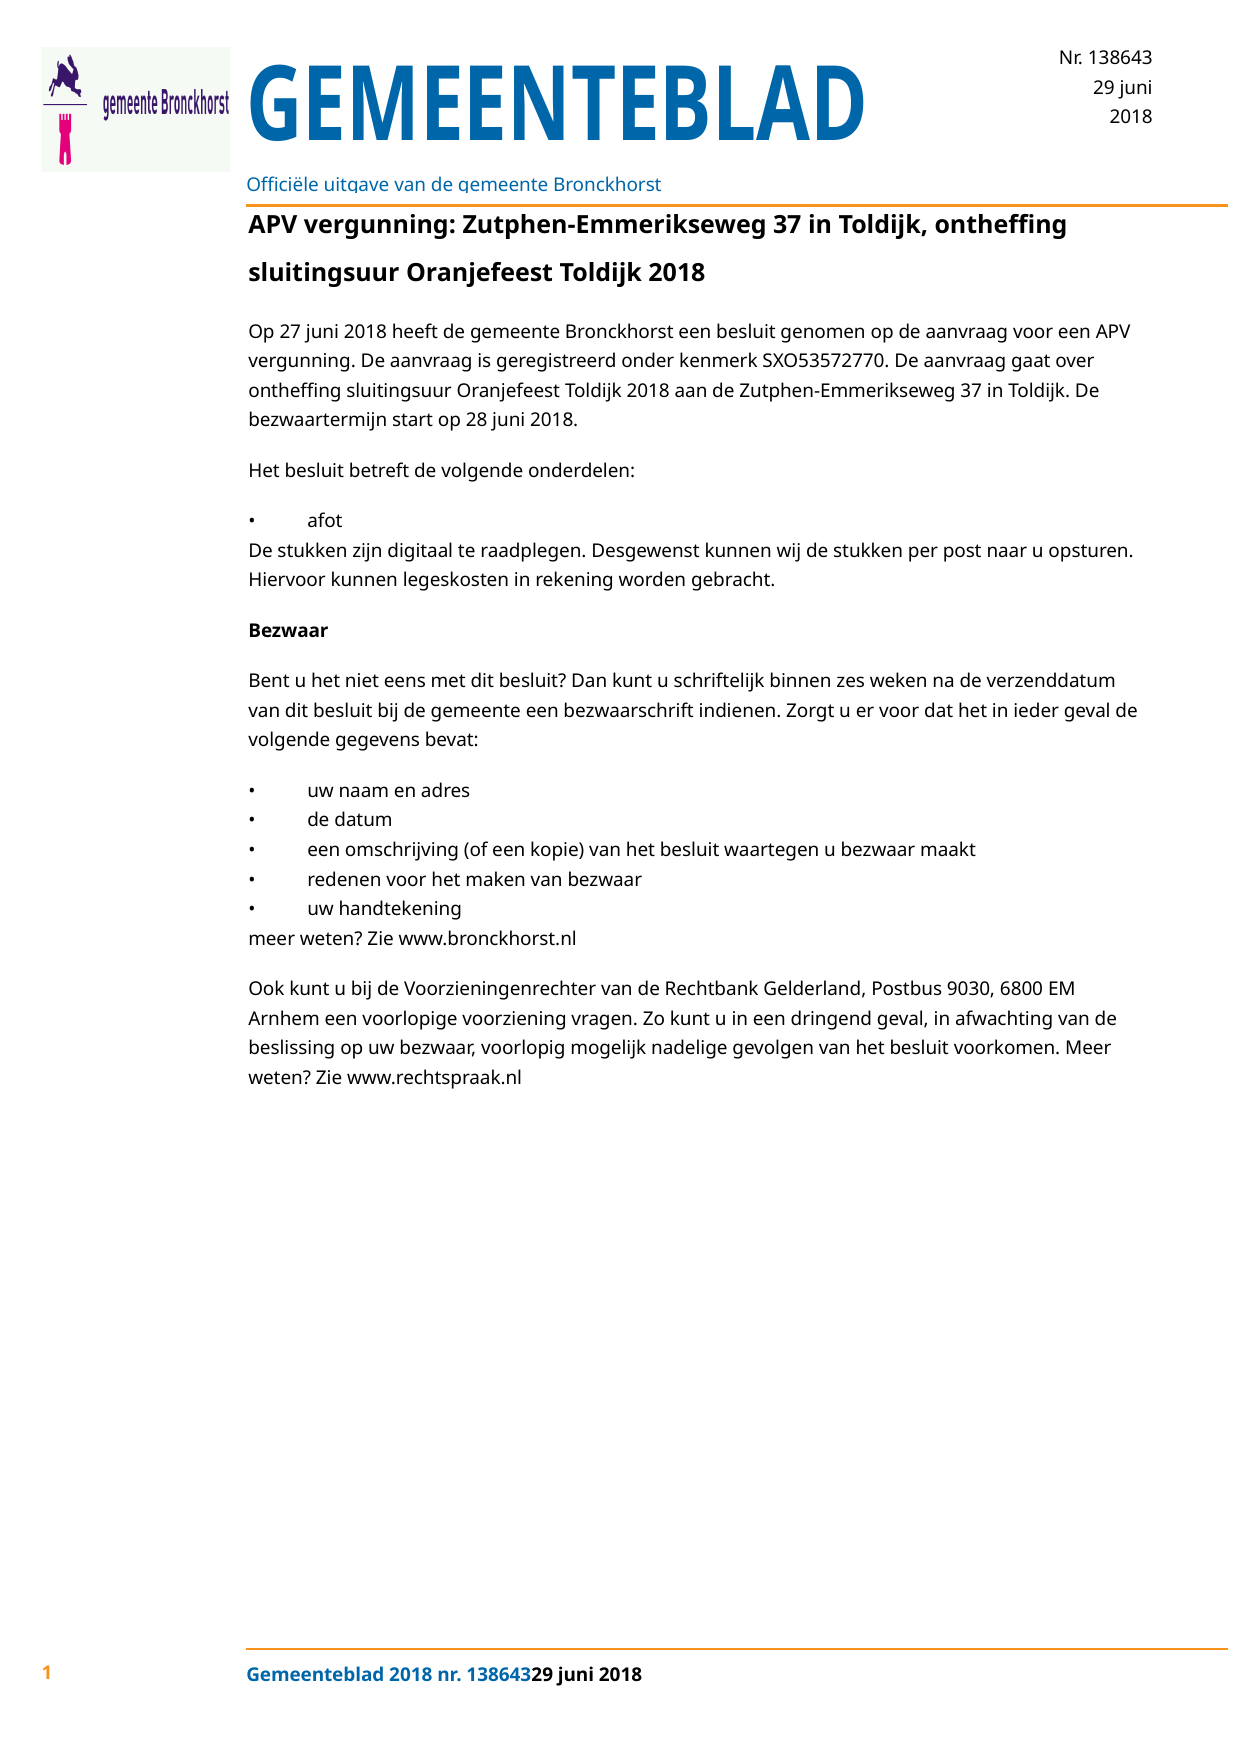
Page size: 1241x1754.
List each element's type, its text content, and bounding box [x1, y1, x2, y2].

text APV vergunning: Zutphen-Emmerikseweg 37 in Toldijk, ontheffing sluitingsuur Oranjefeest Toldijk 2018 [248, 207, 1152, 288]
text Op 27 juni 2018 heeft de gemeente Bronckhorst een besluit genomen op de aanvraag voor een APV vergunning. De aanvraag is geregistreerd onder kenmerk SXO53572770. De aanvraag gaat over ontheffing sluitingsuur Oranjefeest Toldijk 2018 aan de Zutphen-Emmerikseweg 37 in Toldijk. De bezwaartermijn start op 28 juni 2018. [248, 318, 1152, 432]
list uw handtekening [248, 895, 1152, 921]
list een omschrijving (of een kopie) van het besluit waartegen u bezwaar maakt [248, 836, 1152, 862]
list de datum [248, 807, 1152, 832]
picture [41, 47, 231, 172]
list afot [248, 507, 1152, 533]
text Bezwaar [248, 617, 1152, 643]
text Bent u het niet eens met dit besluit? Dan kunt u schriftelijk binnen zes weken na de verzenddatum van dit besluit bij de gemeente een bezwaarschrift indienen. Zorgt u er voor dat het in ieder geval de volgende gegevens bevat: [248, 667, 1152, 752]
list uw naam en adres [248, 777, 1152, 803]
list redenen voor het maken van bezwaar [248, 866, 1152, 892]
text De stukken zijn digitaal te raadplegen. Desgewenst kunnen wij de stukken per post naar u opsturen. Hiervoor kunnen legeskosten in rekening worden gebracht. [248, 537, 1152, 592]
text Ook kunt u bij de Voorzieningenrechter van de Rechtbank Gelderland, Postbus 9030, 6800 EM Arnhem een voorlopige voorziening vragen. Zo kunt u in een dringend geval, in afwachting van de beslissing op uw bezwaar, voorlopig mogelijk nadelige gevolgen van het besluit voorkomen. Meer weten? Zie www.rechtspraak.nl [248, 975, 1152, 1090]
text Het besluit betreft de volgende onderdelen: [248, 457, 1152, 483]
text meer weten? Zie www.bronckhorst.nl [248, 925, 1152, 951]
